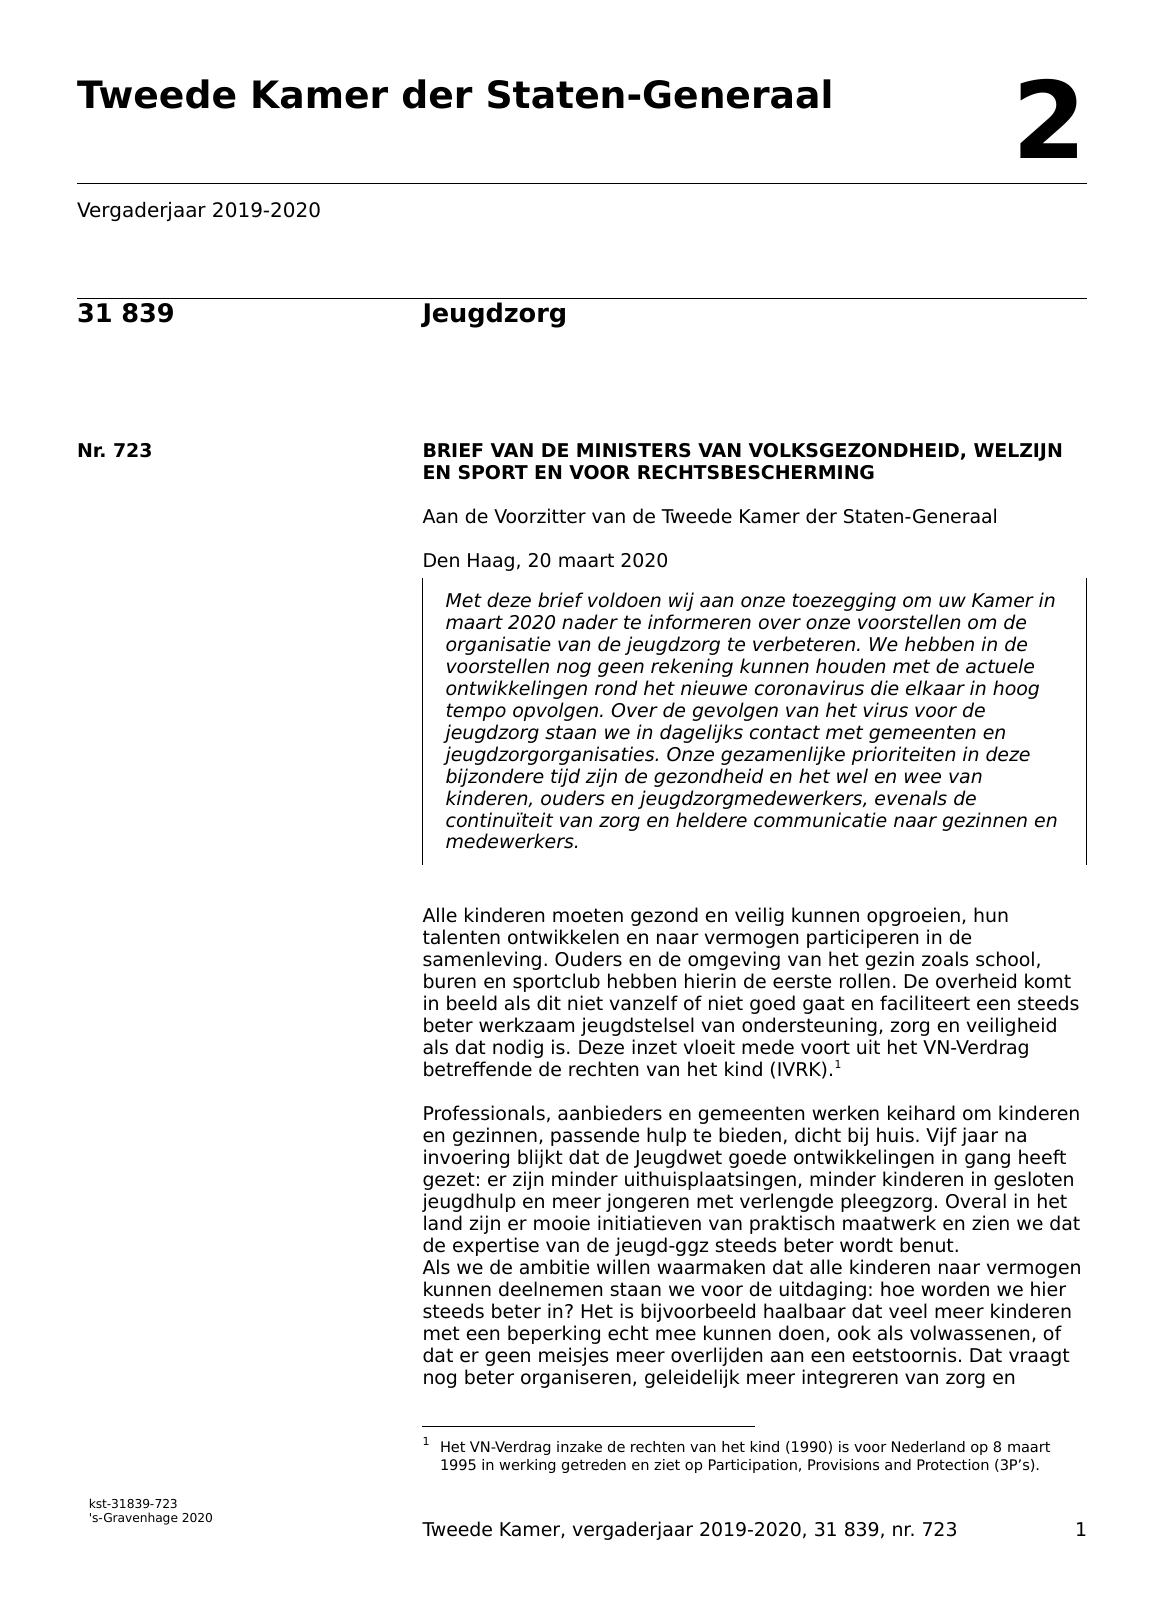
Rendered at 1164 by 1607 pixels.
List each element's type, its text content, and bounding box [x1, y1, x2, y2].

table_cell Vergaderjaar 2019-2020 [77, 184, 1087, 298]
table_header Met deze brief voldoen wij aan onze toezegging om uw Kamer in maart 2020 nader te informeren over onze voorstellen om de organisatie van de jeugdzorg te verbeteren. We hebben in de voorstellen nog geen rekening kunnen houden met de actuele ontwikkelingen rond het nieuwe coronavirus die elkaar in hoog tempo opvolgen. Over de gevolgen van het virus voor de jeugdzorg staan we in dagelijks contact met gemeenten en jeugdzorgorganisaties. Onze gezamenlijke prioriteiten in deze bijzondere tijd zijn de gezondheid en het wel en wee van kinderen, ouders en jeugdzorgmedewerkers, evenals de continuïteit van zorg en heldere communicatie naar gezinnen en medewerkers. [423, 578, 1086, 865]
text Alle kinderen moeten gezond en veilig kunnen opgroeien, hun talenten ontwikkelen en naar vermogen participeren in de samenleving. Ouders en de omgeving van het gezin zoals school, buren en sportclub hebben hierin de eerste rollen. De overheid komt in beeld als dit niet vanzelf of niet goed gaat en faciliteert een steeds beter werkzaam jeugdstelsel van ondersteuning, zorg en veiligheid als dat nodig is. Deze inzet vloeit mede voort uit het VN-Verdrag betreffende de rechten van het kind (IVRK). [422, 905, 1087, 1081]
subtitle Nr. 723 BRIEF VAN DE MINISTERS VAN VOLKSGEZONDHEID, WELZIJN EN SPORT EN VOOR RECHTSBESCHERMING [77, 440, 1087, 484]
table_header 2 [886, 59, 1087, 183]
text Aan de Voorzitter van de Tweede Kamer der Staten-Generaal [422, 506, 1087, 528]
text Den Haag, 20 maart 2020 [422, 550, 1087, 572]
subtitle 31 839 Jeugdzorg [77, 299, 1087, 329]
text 's-Gravenhage 2020 [88, 1511, 323, 1525]
text Als we de ambitie willen waarmaken dat alle kinderen naar vermogen kunnen deelnemen staan we voor de uitdaging: hoe worden we hier steeds beter in? Het is bijvoorbeeld haalbaar dat veel meer kinderen met een beperking echt mee kunnen doen, ook als volwassenen, of dat er geen meisjes meer overlijden aan een eetstoornis. Dat vraagt nog beter organiseren, geleidelijk meer integreren van zorg en [422, 1257, 1087, 1389]
table_header Tweede Kamer der Staten-Generaal [77, 59, 886, 183]
text Professionals, aanbieders en gemeenten werken keihard om kinderen en gezinnen, passende hulp te bieden, dicht bij huis. Vijf jaar na invoering blijkt dat de Jeugdwet goede ontwikkelingen in gang heeft gezet: er zijn minder uithuisplaatsingen, minder kinderen in gesloten jeugdhulp en meer jongeren met verlengde pleegzorg. Overal in het land zijn er mooie initiatieven van praktisch maatwerk en zien we dat de expertise van de jeugd-ggz steeds beter wordt benut. [422, 1103, 1087, 1257]
text kst-31839-723 [88, 1497, 323, 1511]
text Het VN-Verdrag inzake de rechten van het kind (1990) is voor Nederland op 8 maart 1995 in werking getreden en ziet op Participation, Provisions and Protection (3P’s). [422, 1435, 1087, 1474]
